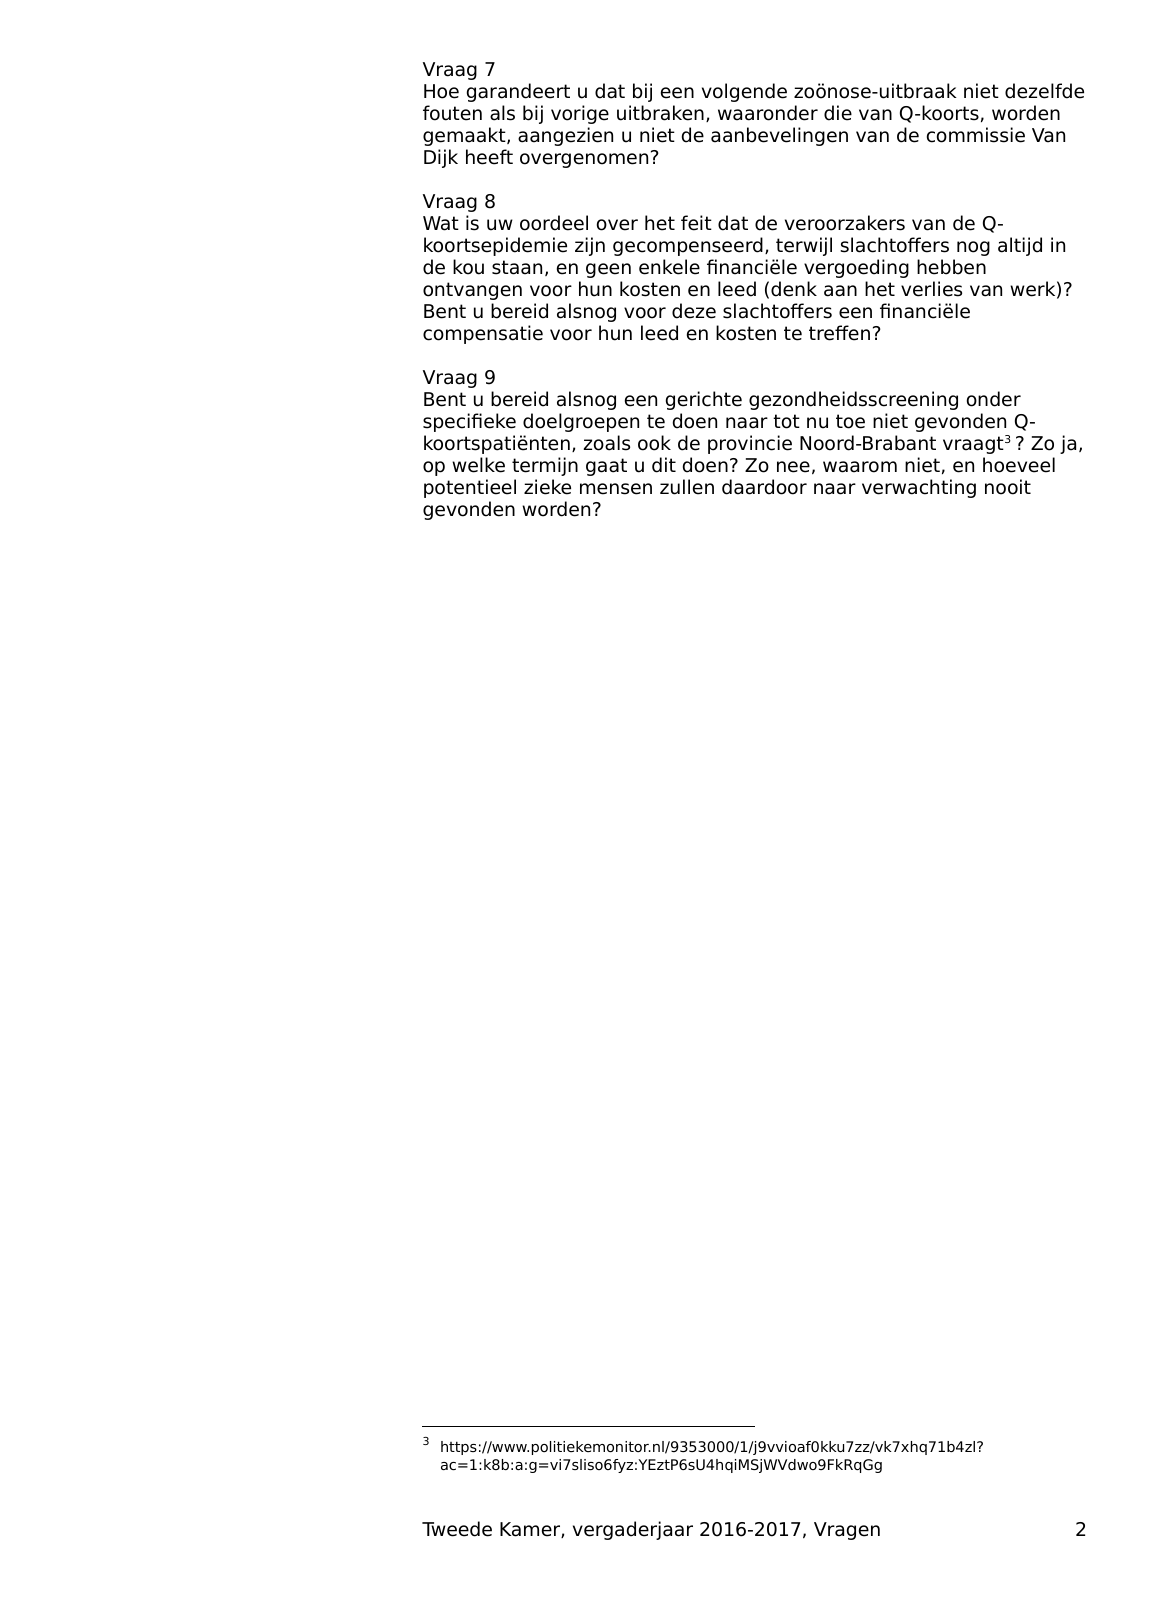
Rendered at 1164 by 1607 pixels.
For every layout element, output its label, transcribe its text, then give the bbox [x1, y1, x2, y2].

text Hoe garandeert u dat bij een volgende zoönose-uitbraak niet dezelfde fouten als bij vorige uitbraken, waaronder die van Q-koorts, worden gemaakt, aangezien u niet de aanbevelingen van de commissie Van Dijk heeft overgenomen? [422, 81, 1087, 169]
text Vraag 7 [422, 59, 1087, 81]
text https://www.politiekemonitor.nl/9353000/1/j9vvioaf0kku7zz/vk7xhq71b4zl?ac=1:k8b:a:g=vi7sliso6fyz:YEztP6sU4hqiMSjWVdwo9FkRqGg [422, 1435, 1087, 1474]
text Vraag 8 [422, 191, 1087, 213]
text Vraag 9 [422, 367, 1087, 389]
text Wat is uw oordeel over het feit dat de veroorzakers van de Q-koortsepidemie zijn gecompenseerd, terwijl slachtoffers nog altijd in de kou staan, en geen enkele financiële vergoeding hebben ontvangen voor hun kosten en leed (denk aan het verlies van werk)? Bent u bereid alsnog voor deze slachtoffers een financiële compensatie voor hun leed en kosten te treffen? [422, 213, 1087, 345]
text Bent u bereid alsnog een gerichte gezondheidsscreening onder specifieke doelgroepen te doen naar tot nu toe niet gevonden Q-koortspatiënten, zoals ook de provincie Noord-Brabant vraagt? Zo ja, op welke termijn gaat u dit doen? Zo nee, waarom niet, en hoeveel potentieel zieke mensen zullen daardoor naar verwachting nooit gevonden worden? [422, 389, 1087, 521]
